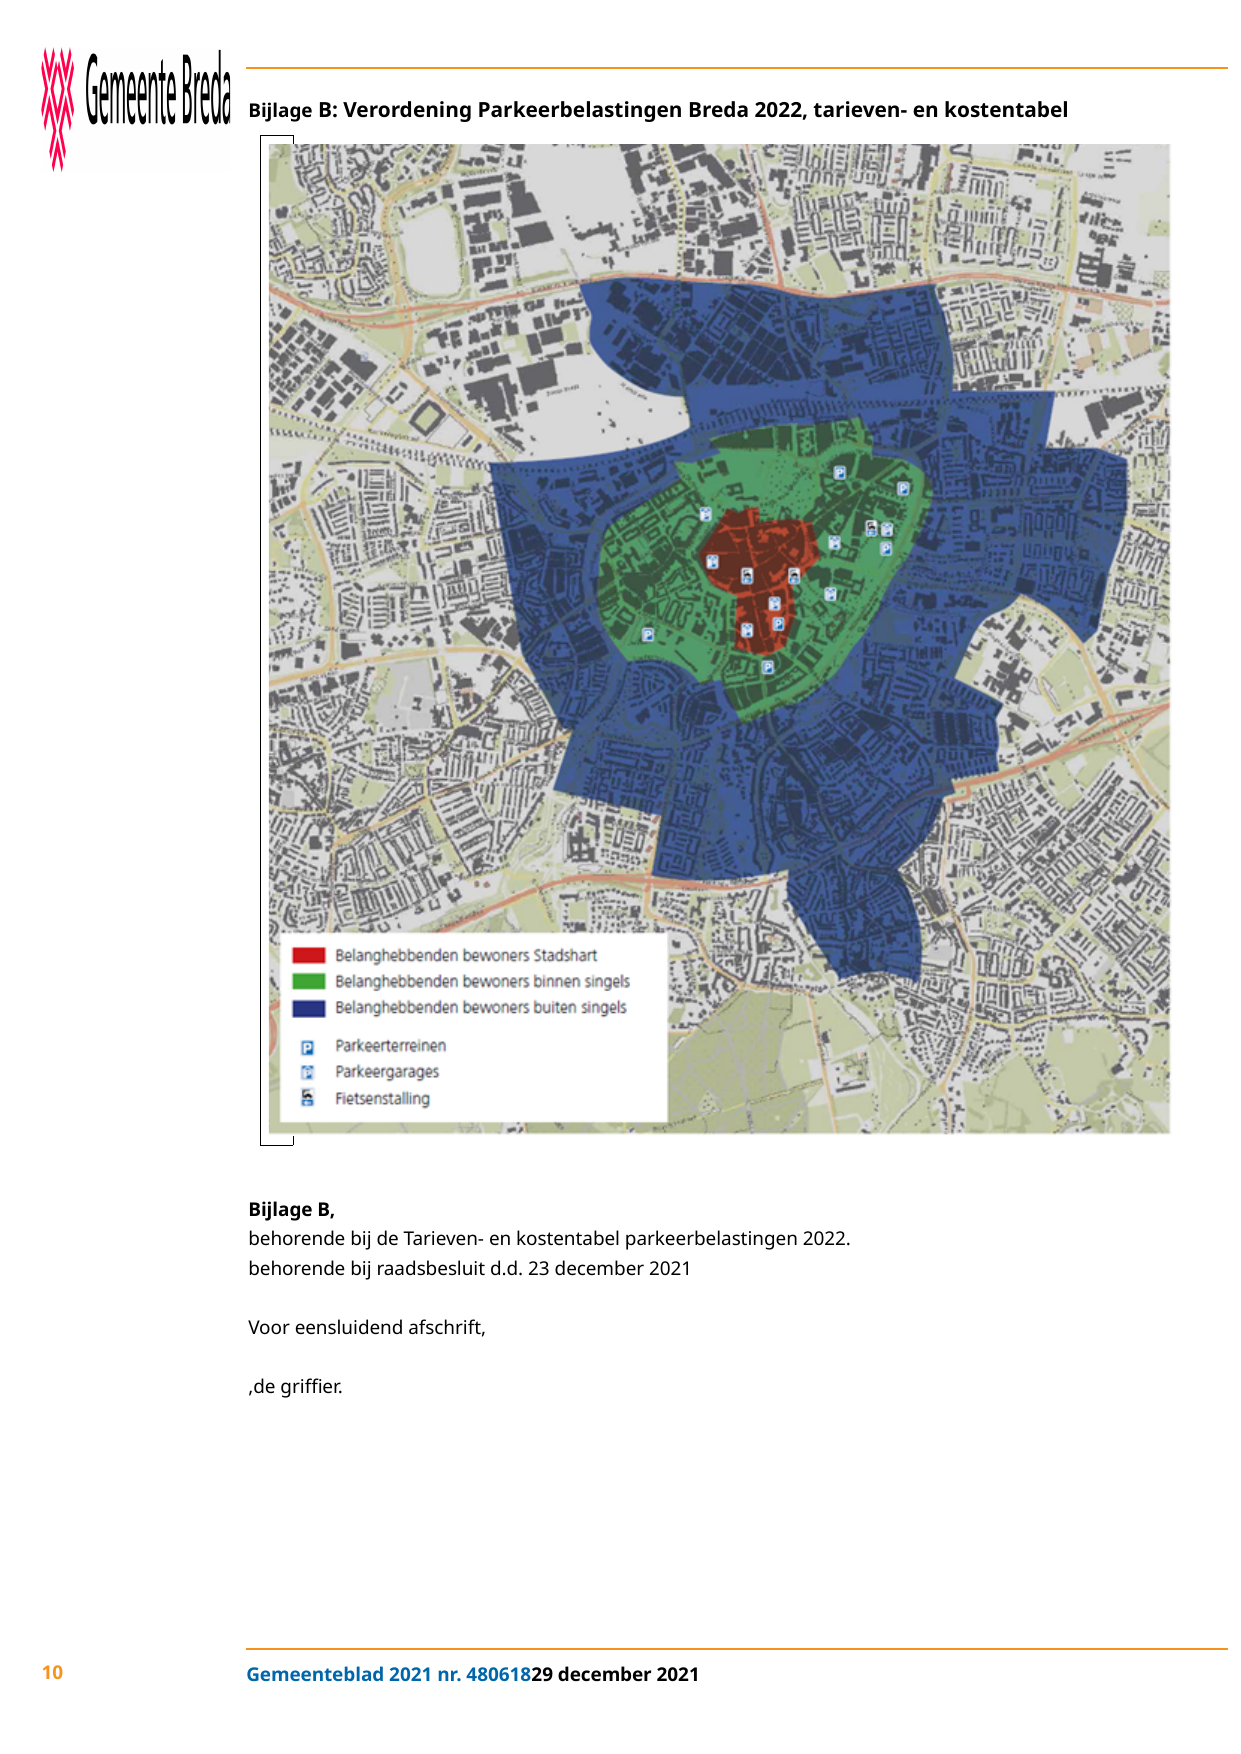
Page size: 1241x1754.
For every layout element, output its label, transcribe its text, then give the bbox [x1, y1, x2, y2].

text Voor eensluidend afschrift, [248, 1314, 1152, 1340]
text behorende bij de Tarieven- en kostentabel parkeerbelastingen 2022. [248, 1225, 1152, 1251]
picture [41, 47, 231, 172]
text Bijlage B: Verordening Parkeerbelastingen Breda 2022, tarieven- en kostentabel [248, 95, 1152, 123]
text ,de griffier. [248, 1373, 1152, 1399]
text behorende bij raadsbesluit d.d. 23 december 2021 [248, 1255, 1152, 1281]
text Bijlage B, [248, 1196, 1152, 1221]
picture [268, 144, 1173, 1136]
